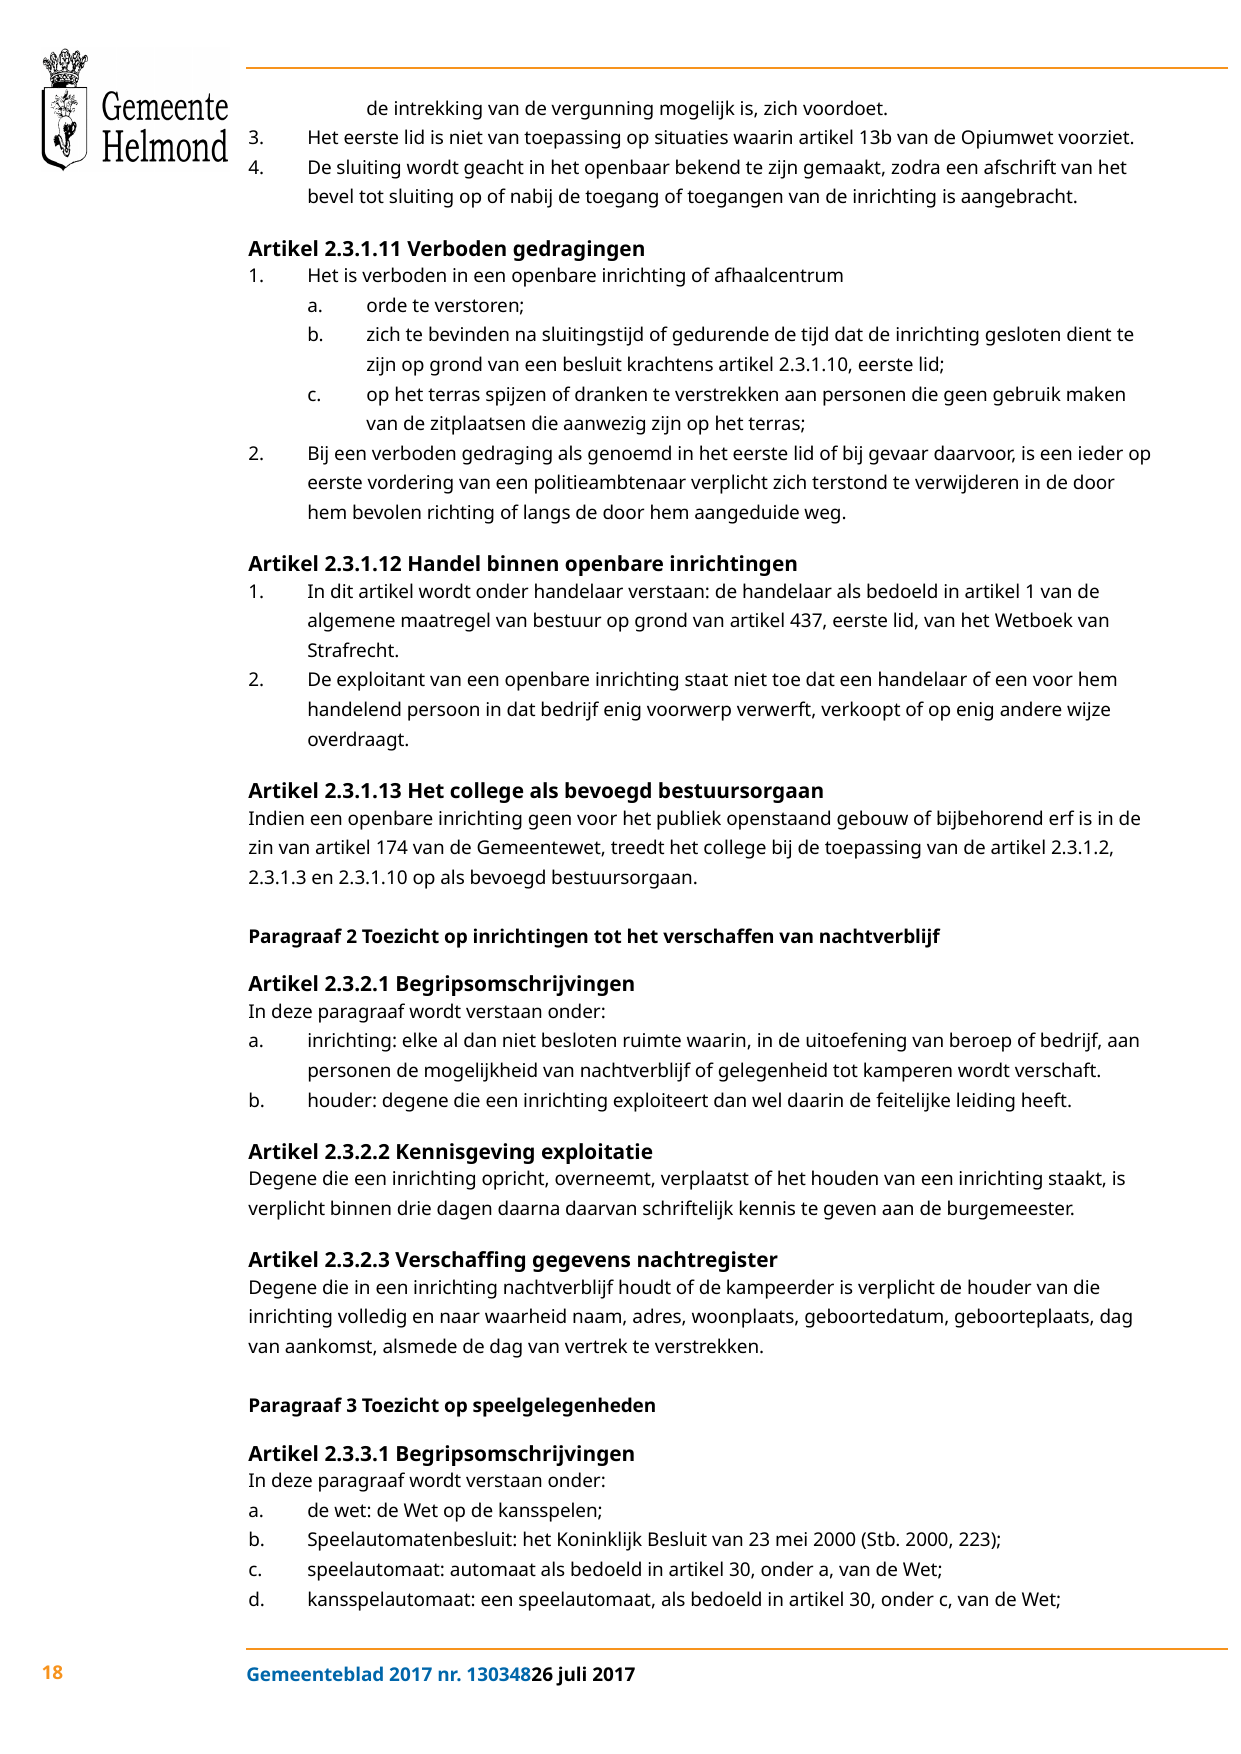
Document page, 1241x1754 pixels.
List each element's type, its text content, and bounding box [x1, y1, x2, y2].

list Speelautomatenbesluit: het Koninklijk Besluit van 23 mei 2000 (Stb. 2000, 223); [248, 1527, 1152, 1552]
text Artikel 2.3.1.11 Verboden gedragingen [248, 234, 1152, 262]
list De sluiting wordt geacht in het openbaar bekend te zijn gemaakt, zodra een afschrift van het bevel tot sluiting op of nabij de toegang of toegangen van de inrichting is aangebracht. [248, 154, 1152, 209]
list houder: degene die een inrichting exploiteert dan wel daarin de feitelijke leiding heeft. [248, 1087, 1152, 1112]
list zich te bevinden na sluitingstijd of gedurende de tijd dat de inrichting gesloten dient te zijn op grond van een besluit krachtens artikel 2.3.1.10, eerste lid; [307, 322, 1152, 377]
list orde te verstoren; [307, 292, 1152, 318]
list speelautomaat: automaat als bedoeld in artikel 30, onder a, van de Wet; [248, 1556, 1152, 1582]
text Artikel 2.3.1.12 Handel binnen openbare inrichtingen [248, 549, 1152, 578]
text Artikel 2.3.3.1 Begripsomschrijvingen [248, 1439, 1152, 1467]
list Bij een verboden gedraging als genoemd in het eerste lid of bij gevaar daarvoor, is een ieder op eerste vordering van een politieambtenaar verplicht zich terstond te verwijderen in de door hem bevolen richting of langs de door hem aangeduide weg. [248, 440, 1152, 525]
list In dit artikel wordt onder handelaar verstaan: de handelaar als bedoeld in artikel 1 van de algemene maatregel van bestuur op grond van artikel 437, eerste lid, van het Wetboek van Strafrecht. [248, 578, 1152, 663]
list inrichting: elke al dan niet besloten ruimte waarin, in de uitoefening van beroep of bedrijf, aan personen de mogelijkheid van nachtverblijf of gelegenheid tot kamperen wordt verschaft. [248, 1028, 1152, 1083]
text Degene die in een inrichting nachtverblijf houdt of de kampeerder is verplicht de houder van die inrichting volledig en naar waarheid naam, adres, woonplaats, geboortedatum, geboorteplaats, dag van aankomst, alsmede de dag van vertrek te verstrekken. [248, 1274, 1152, 1359]
text Artikel 2.3.2.2 Kennisgeving exploitatie [248, 1137, 1152, 1166]
list op het terras spijzen of dranken te verstrekken aan personen die geen gebruik maken van de zitplaatsen die aanwezig zijn op het terras; [307, 381, 1152, 436]
list De exploitant van een openbare inrichting staat niet toe dat een handelaar of een voor hem handelend persoon in dat bedrijf enig voorwerp verwerft, verkoopt of op enig andere wijze overdraagt. [248, 667, 1152, 752]
list Het eerste lid is niet van toepassing op situaties waarin artikel 13b van de Opiumwet voorziet. [248, 124, 1152, 150]
list Het is verboden in een openbare inrichting of afhaalcentrum [248, 262, 1152, 288]
picture [41, 47, 231, 172]
text In deze paragraaf wordt verstaan onder: [248, 998, 1152, 1024]
list kansspelautomaat: een speelautomaat, als bedoeld in artikel 30, onder c, van de Wet; [248, 1586, 1152, 1611]
text Artikel 2.3.2.1 Begripsomschrijvingen [248, 969, 1152, 998]
text Paragraaf 3 Toezicht op speelgelegenheden [248, 1392, 1152, 1418]
text Degene die een inrichting opricht, overneemt, verplaatst of het houden van een inrichting staakt, is verplicht binnen drie dagen daarna daarvan schriftelijk kennis te geven aan de burgemeester. [248, 1166, 1152, 1221]
text Paragraaf 2 Toezicht op inrichtingen tot het verschaffen van nachtverblijf [248, 923, 1152, 949]
text Artikel 2.3.2.3 Verschaffing gegevens nachtregister [248, 1246, 1152, 1274]
text Artikel 2.3.1.13 Het college als bevoegd bestuursorgaan [248, 776, 1152, 805]
text In deze paragraaf wordt verstaan onder: [248, 1467, 1152, 1493]
text Indien een openbare inrichting geen voor het publiek openstaand gebouw of bijbehorend erf is in de zin van artikel 174 van de Gemeentewet, treedt het college bij de toepassing van de artikel 2.3.1.2, 2.3.1.3 en 2.3.1.10 op als bevoegd bestuursorgaan. [248, 805, 1152, 889]
list de wet: de Wet op de kansspelen; [248, 1497, 1152, 1523]
list de intrekking van de vergunning mogelijk is, zich voordoet. [307, 95, 1152, 121]
